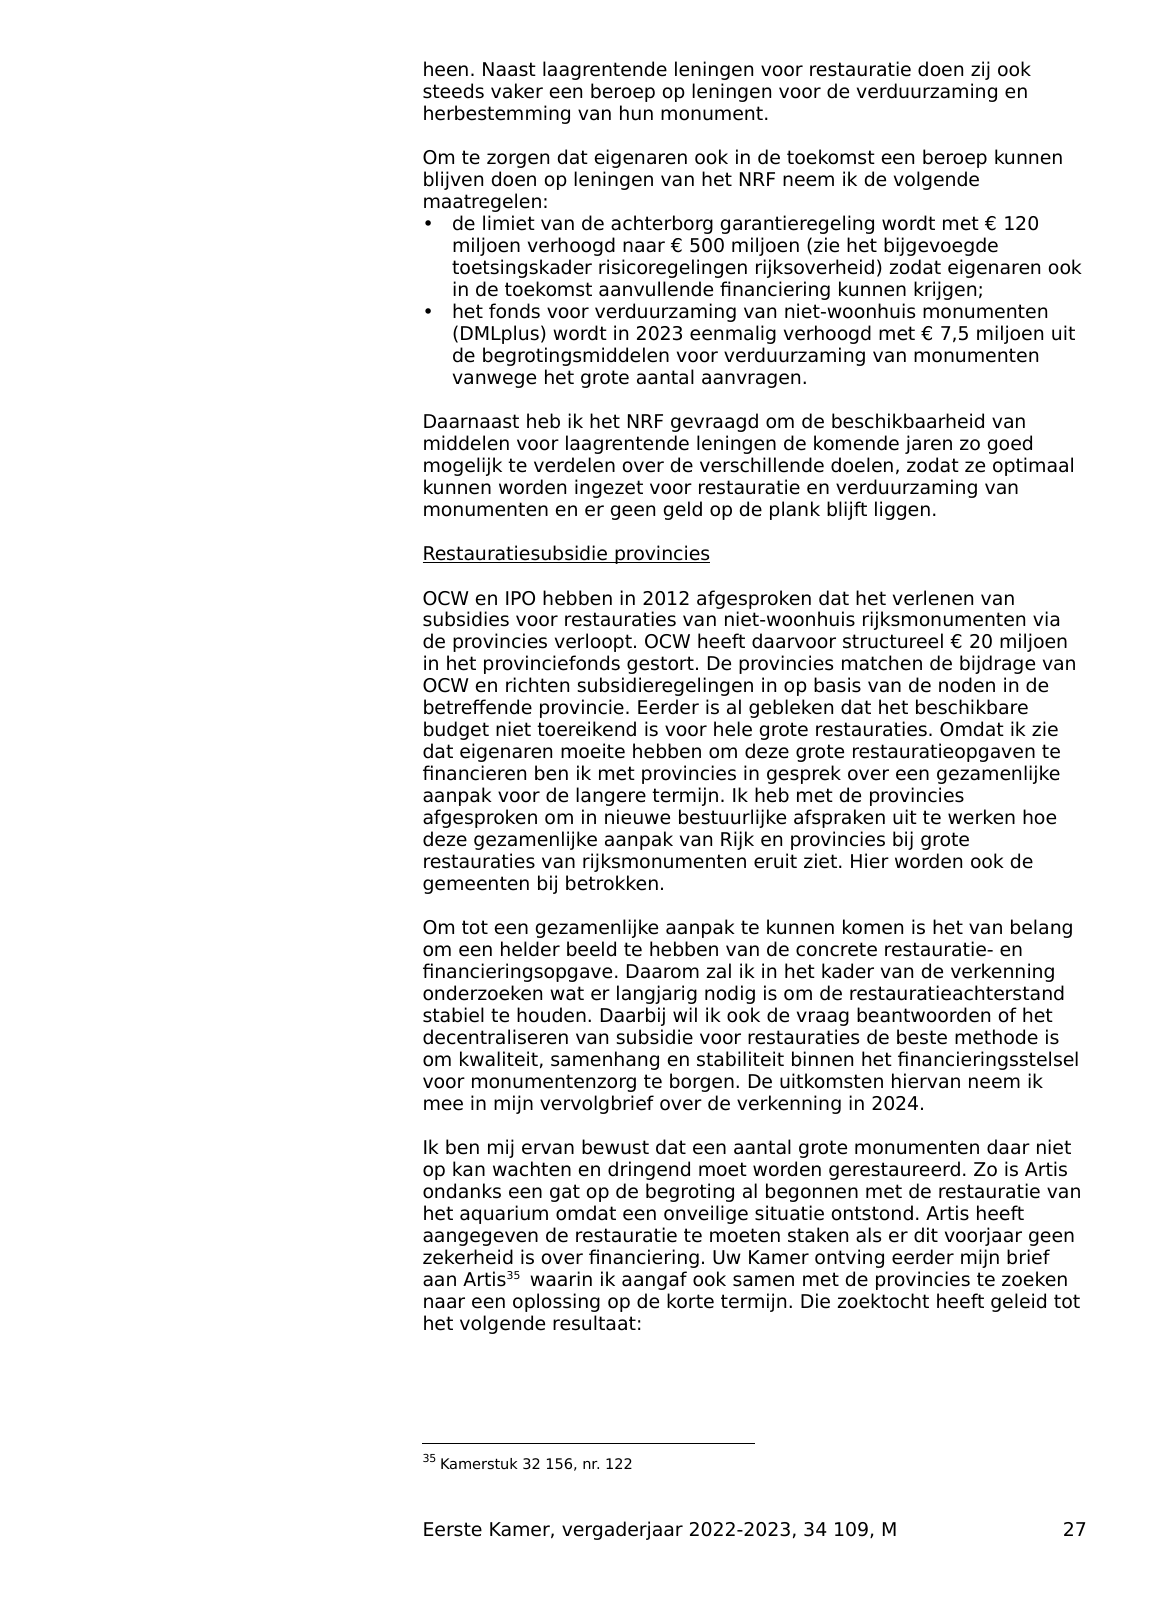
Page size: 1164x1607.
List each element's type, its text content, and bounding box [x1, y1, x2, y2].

text Om tot een gezamenlijke aanpak te kunnen komen is het van belang om een helder beeld te hebben van de concrete restauratie- en financieringsopgave. Daarom zal ik in het kader van de verkenning onderzoeken wat er langjarig nodig is om de restauratieachterstand stabiel te houden. Daarbij wil ik ook de vraag beantwoorden of het decentraliseren van subsidie voor restauraties de beste methode is om kwaliteit, samenhang en stabiliteit binnen het financieringsstelsel voor monumentenzorg te borgen. De uitkomsten hiervan neem ik mee in mijn vervolgbrief over de verkenning in 2024. [422, 917, 1087, 1115]
text OCW en IPO hebben in 2012 afgesproken dat het verlenen van subsidies voor restauraties van niet-woonhuis rijksmonumenten via de provincies verloopt. OCW heeft daarvoor structureel € 20 miljoen in het provinciefonds gestort. De provincies matchen de bijdrage van OCW en richten subsidieregelingen in op basis van de noden in de betreffende provincie. Eerder is al gebleken dat het beschikbare budget niet toereikend is voor hele grote restauraties. Omdat ik zie dat eigenaren moeite hebben om deze grote restauratieopgaven te financieren ben ik met provincies in gesprek over een gezamenlijke aanpak voor de langere termijn. Ik heb met de provincies afgesproken om in nieuwe bestuurlijke afspraken uit te werken hoe deze gezamenlijke aanpak van Rijk en provincies bij grote restauraties van rijksmonumenten eruit ziet. Hier worden ook de gemeenten bij betrokken. [422, 587, 1087, 895]
text Kamerstuk 32 156, nr. 122 [422, 1452, 1087, 1474]
text heen. Naast laagrentende leningen voor restauratie doen zij ook steeds vaker een beroep op leningen voor de verduurzaming en herbestemming van hun monument. [422, 59, 1087, 125]
text Om te zorgen dat eigenaren ook in de toekomst een beroep kunnen blijven doen op leningen van het NRF neem ik de volgende maatregelen: [422, 147, 1087, 213]
subtitle Restauratiesubsidie provincies [422, 543, 1087, 565]
text Daarnaast heb ik het NRF gevraagd om de beschikbaarheid van middelen voor laagrentende leningen de komende jaren zo goed mogelijk te verdelen over de verschillende doelen, zodat ze optimaal kunnen worden ingezet voor restauratie en verduurzaming van monumenten en er geen geld op de plank blijft liggen. [422, 411, 1087, 521]
text • het fonds voor verduurzaming van niet-woonhuis monumenten (DMLplus) wordt in 2023 eenmalig verhoogd met € 7,5 miljoen uit de begrotingsmiddelen voor verduurzaming van monumenten vanwege het grote aantal aanvragen. [422, 301, 1087, 389]
text • de limiet van de achterborg garantieregeling wordt met € 120 miljoen verhoogd naar € 500 miljoen (zie het bijgevoegde toetsingskader risicoregelingen rijksoverheid) zodat eigenaren ook in de toekomst aanvullende financiering kunnen krijgen; [422, 213, 1087, 301]
text Ik ben mij ervan bewust dat een aantal grote monumenten daar niet op kan wachten en dringend moet worden gerestaureerd. Zo is Artis ondanks een gat op de begroting al begonnen met de restauratie van het aquarium omdat een onveilige situatie ontstond. Artis heeft aangegeven de restauratie te moeten staken als er dit voorjaar geen zekerheid is over financiering. Uw Kamer ontving eerder mijn brief aan Artis waarin ik aangaf ook samen met de provincies te zoeken naar een oplossing op de korte termijn. Die zoektocht heeft geleid tot het volgende resultaat: [422, 1137, 1087, 1335]
